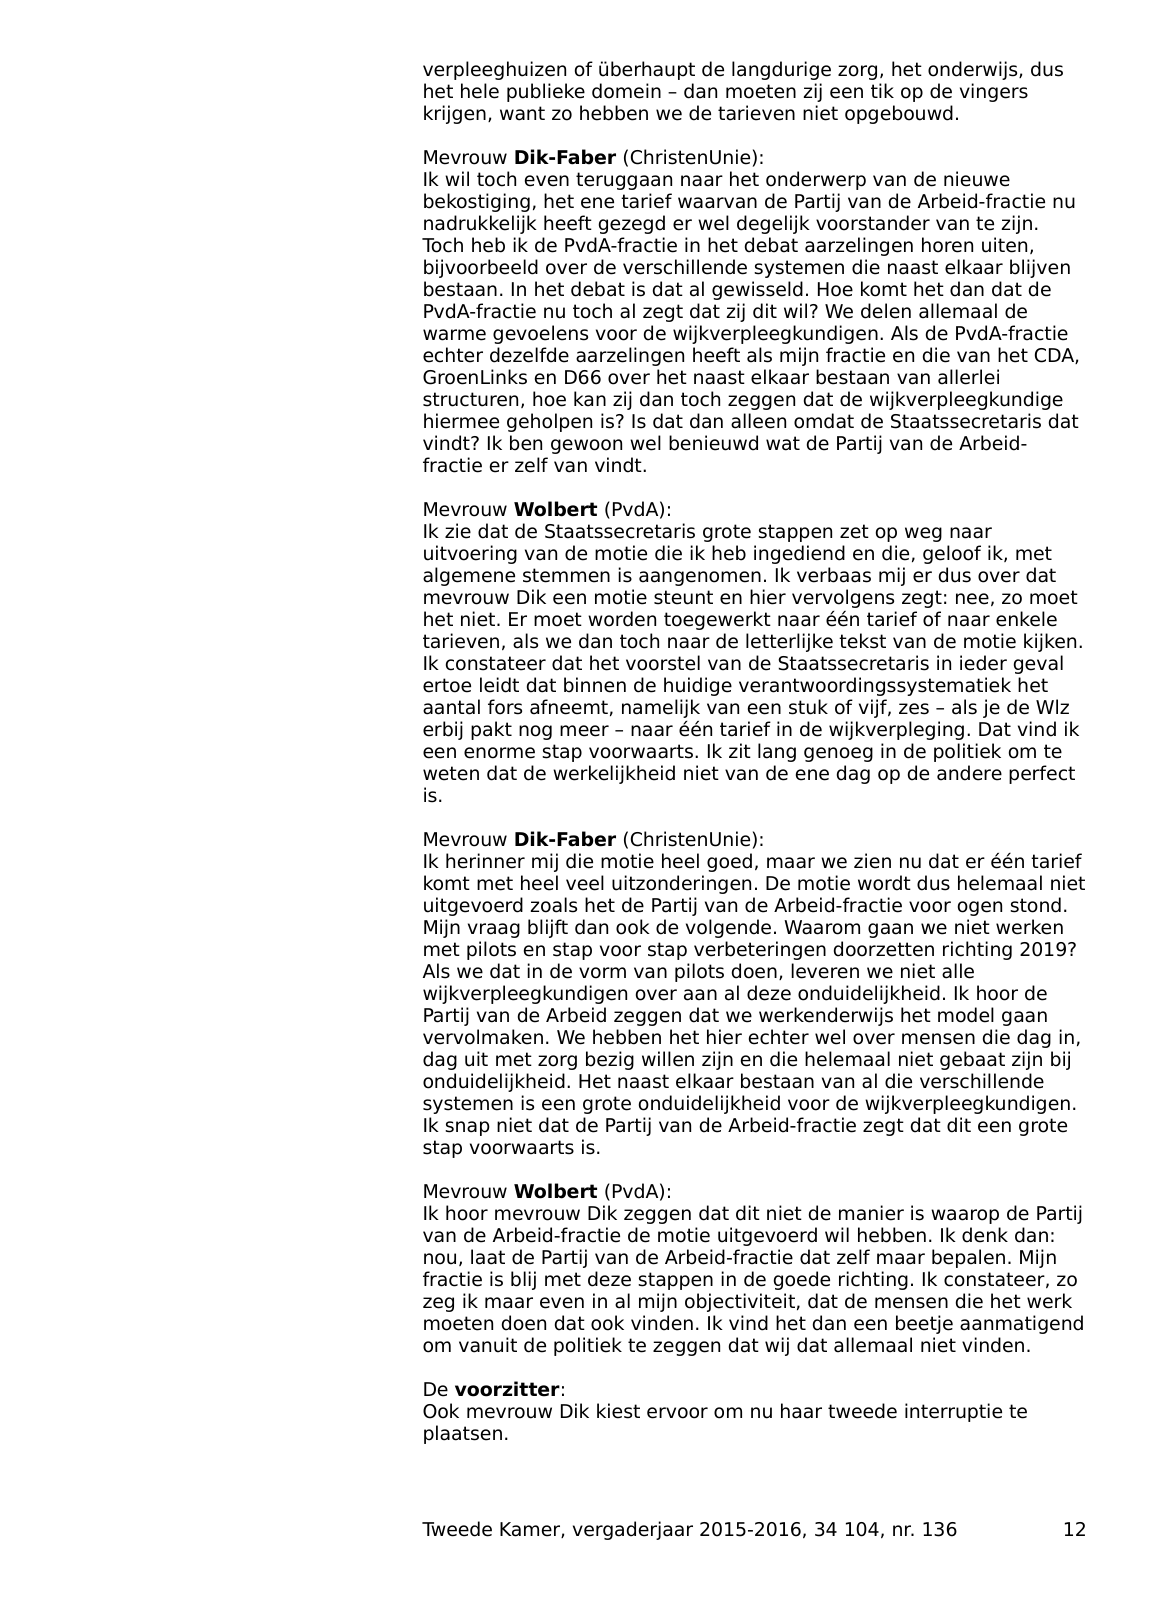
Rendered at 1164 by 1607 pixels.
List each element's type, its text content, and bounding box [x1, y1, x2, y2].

text Ik herinner mij die motie heel goed, maar we zien nu dat er één tarief komt met heel veel uitzonderingen. De motie wordt dus helemaal niet uitgevoerd zoals het de Partij van de Arbeid-fractie voor ogen stond. Mijn vraag blijft dan ook de volgende. Waarom gaan we niet werken met pilots en stap voor stap verbeteringen doorzetten richting 2019? Als we dat in de vorm van pilots doen, leveren we niet alle wijkverpleegkundigen over aan al deze onduidelijkheid. Ik hoor de Partij van de Arbeid zeggen dat we werkenderwijs het model gaan vervolmaken. We hebben het hier echter wel over mensen die dag in, dag uit met zorg bezig willen zijn en die helemaal niet gebaat zijn bij onduidelijkheid. Het naast elkaar bestaan van al die verschillende systemen is een grote onduidelijkheid voor de wijkverpleegkundigen. Ik snap niet dat de Partij van de Arbeid-fractie zegt dat dit een grote stap voorwaarts is. [422, 851, 1087, 1159]
text Ook mevrouw Dik kiest ervoor om nu haar tweede interruptie te plaatsen. [422, 1401, 1087, 1445]
text Ik hoor mevrouw Dik zeggen dat dit niet de manier is waarop de Partij van de Arbeid-fractie de motie uitgevoerd wil hebben. Ik denk dan: nou, laat de Partij van de Arbeid-fractie dat zelf maar bepalen. Mijn fractie is blij met deze stappen in de goede richting. Ik constateer, zo zeg ik maar even in al mijn objectiviteit, dat de mensen die het werk moeten doen dat ook vinden. Ik vind het dan een beetje aanmatigend om vanuit de politiek te zeggen dat wij dat allemaal niet vinden. [422, 1203, 1087, 1357]
text Mevrouw Dik-Faber (ChristenUnie): [422, 147, 1087, 169]
text Mevrouw Wolbert (PvdA): [422, 1181, 1087, 1203]
text verpleeghuizen of überhaupt de langdurige zorg, het onderwijs, dus het hele publieke domein – dan moeten zij een tik op de vingers krijgen, want zo hebben we de tarieven niet opgebouwd. [422, 59, 1087, 125]
text Mevrouw Dik-Faber (ChristenUnie): [422, 829, 1087, 851]
text Mevrouw Wolbert (PvdA): [422, 499, 1087, 521]
text Ik wil toch even teruggaan naar het onderwerp van de nieuwe bekostiging, het ene tarief waarvan de Partij van de Arbeid-fractie nu nadrukkelijk heeft gezegd er wel degelijk voorstander van te zijn. Toch heb ik de PvdA-fractie in het debat aarzelingen horen uiten, bijvoorbeeld over de verschillende systemen die naast elkaar blijven bestaan. In het debat is dat al gewisseld. Hoe komt het dan dat de PvdA-fractie nu toch al zegt dat zij dit wil? We delen allemaal de warme gevoelens voor de wijkverpleegkundigen. Als de PvdA-fractie echter dezelfde aarzelingen heeft als mijn fractie en die van het CDA, GroenLinks en D66 over het naast elkaar bestaan van allerlei structuren, hoe kan zij dan toch zeggen dat de wijkverpleegkundige hiermee geholpen is? Is dat dan alleen omdat de Staatssecretaris dat vindt? Ik ben gewoon wel benieuwd wat de Partij van de Arbeid-fractie er zelf van vindt. [422, 169, 1087, 477]
text De voorzitter: [422, 1379, 1087, 1401]
text Ik zie dat de Staatssecretaris grote stappen zet op weg naar uitvoering van de motie die ik heb ingediend en die, geloof ik, met algemene stemmen is aangenomen. Ik verbaas mij er dus over dat mevrouw Dik een motie steunt en hier vervolgens zegt: nee, zo moet het niet. Er moet worden toegewerkt naar één tarief of naar enkele tarieven, als we dan toch naar de letterlijke tekst van de motie kijken. Ik constateer dat het voorstel van de Staatssecretaris in ieder geval ertoe leidt dat binnen de huidige verantwoordingssystematiek het aantal fors afneemt, namelijk van een stuk of vijf, zes – als je de Wlz erbij pakt nog meer – naar één tarief in de wijkverpleging. Dat vind ik een enorme stap voorwaarts. Ik zit lang genoeg in de politiek om te weten dat de werkelijkheid niet van de ene dag op de andere perfect is. [422, 521, 1087, 807]
